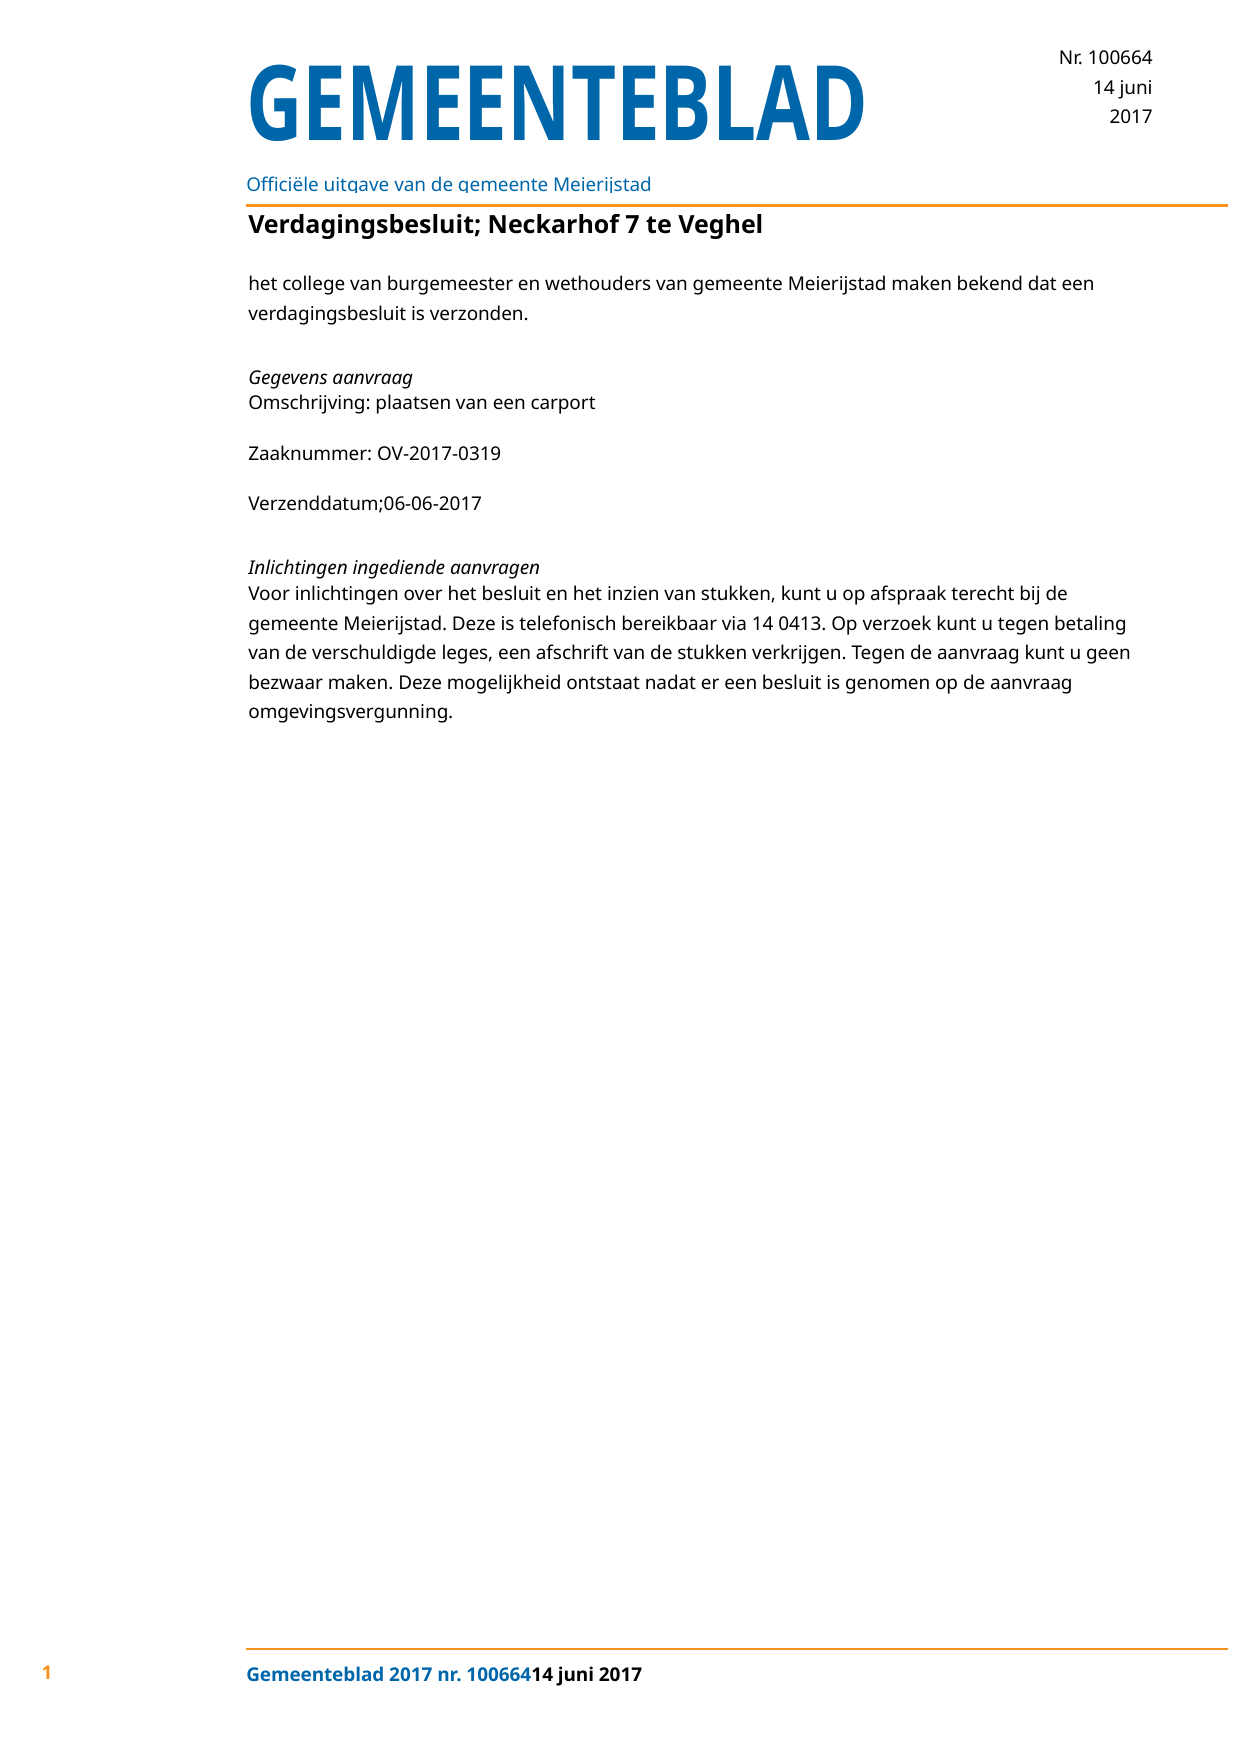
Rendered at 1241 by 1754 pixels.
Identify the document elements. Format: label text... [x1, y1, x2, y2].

text het college van burgemeester en wethouders van gemeente Meierijstad maken bekend dat een verdagingsbesluit is verzonden. [248, 270, 1152, 326]
text Omschrijving: plaatsen van een carport [248, 389, 1152, 415]
text Voor inlichtingen over het besluit en het inzien van stukken, kunt u op afspraak terecht bij de gemeente Meierijstad. Deze is telefonisch bereikbaar via 14 0413. Op verzoek kunt u tegen betaling van de verschuldigde leges, een afschrift van de stukken verkrijgen. Tegen de aanvraag kunt u geen bezwaar maken. Deze mogelijkheid ontstaat nadat er een besluit is genomen op de aanvraag omgevingsvergunning. [248, 580, 1152, 724]
text Gegevens aanvraag [248, 364, 1152, 389]
text Verzenddatum;06-06-2017 [248, 490, 1152, 516]
text Zaaknummer: OV-2017-0319 [248, 440, 1152, 466]
text Inlichtingen ingediende aanvragen [248, 554, 1152, 580]
text Verdagingsbesluit; Neckarhof 7 te Veghel [248, 207, 1152, 241]
picture [41, 47, 231, 172]
